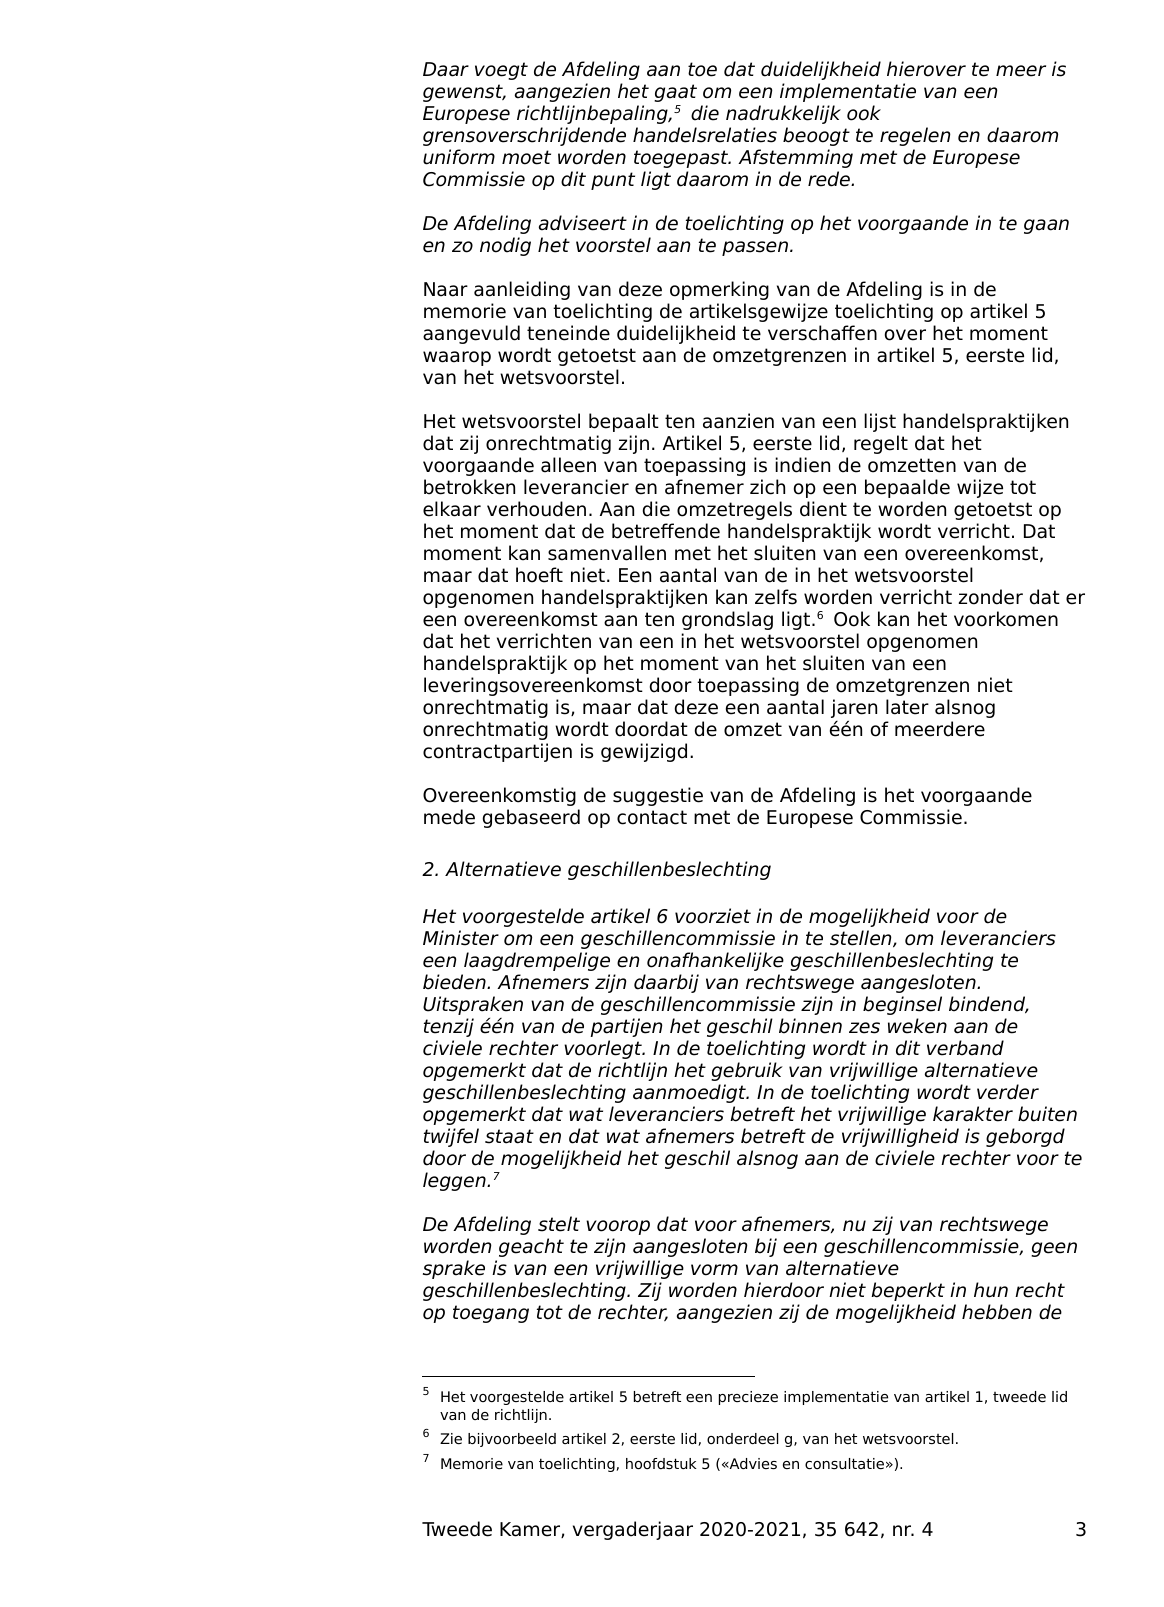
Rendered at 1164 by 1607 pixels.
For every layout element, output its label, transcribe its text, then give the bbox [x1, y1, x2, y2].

text Zie bijvoorbeeld artikel 2, eerste lid, onderdeel g, van het wetsvoorstel. [422, 1427, 1087, 1449]
text De Afdeling stelt voorop dat voor afnemers, nu zij van rechtswege worden geacht te zijn aangesloten bij een geschillencommissie, geen sprake is van een vrijwillige vorm van alternatieve geschillenbeslechting. Zij worden hierdoor niet beperkt in hun recht op toegang tot de rechter, aangezien zij de mogelijkheid hebben de [422, 1214, 1087, 1324]
text Daar voegt de Afdeling aan toe dat duidelijkheid hierover te meer is gewenst, aangezien het gaat om een implementatie van een Europese richtlijnbepaling, die nadrukkelijk ook grensoverschrijdende handelsrelaties beoogt te regelen en daarom uniform moet worden toegepast. Afstemming met de Europese Commissie op dit punt ligt daarom in de rede. [422, 59, 1087, 191]
text De Afdeling adviseert in de toelichting op het voorgaande in te gaan en zo nodig het voorstel aan te passen. [422, 213, 1087, 257]
text Naar aanleiding van deze opmerking van de Afdeling is in de memorie van toelichting de artikelsgewijze toelichting op artikel 5 aangevuld teneinde duidelijkheid te verschaffen over het moment waarop wordt getoetst aan de omzetgrenzen in artikel 5, eerste lid, van het wetsvoorstel. [422, 279, 1087, 389]
text Overeenkomstig de suggestie van de Afdeling is het voorgaande mede gebaseerd op contact met de Europese Commissie. [422, 785, 1087, 829]
text Het wetsvoorstel bepaalt ten aanzien van een lijst handelspraktijken dat zij onrechtmatig zijn. Artikel 5, eerste lid, regelt dat het voorgaande alleen van toepassing is indien de omzetten van de betrokken leverancier en afnemer zich op een bepaalde wijze tot elkaar verhouden. Aan die omzetregels dient te worden getoetst op het moment dat de betreffende handelspraktijk wordt verricht. Dat moment kan samenvallen met het sluiten van een overeenkomst, maar dat hoeft niet. Een aantal van de in het wetsvoorstel opgenomen handelspraktijken kan zelfs worden verricht zonder dat er een overeenkomst aan ten grondslag ligt. Ook kan het voorkomen dat het verrichten van een in het wetsvoorstel opgenomen handelspraktijk op het moment van het sluiten van een leveringsovereenkomst door toepassing de omzetgrenzen niet onrechtmatig is, maar dat deze een aantal jaren later alsnog onrechtmatig wordt doordat de omzet van één of meerdere contractpartijen is gewijzigd. [422, 411, 1087, 763]
text Het voorgestelde artikel 5 betreft een precieze implementatie van artikel 1, tweede lid van de richtlijn. [422, 1385, 1087, 1424]
text Het voorgestelde artikel 6 voorziet in de mogelijkheid voor de Minister om een geschillencommissie in te stellen, om leveranciers een laagdrempelige en onafhankelijke geschillenbeslechting te bieden. Afnemers zijn daarbij van rechtswege aangesloten. Uitspraken van de geschillencommissie zijn in beginsel bindend, tenzij één van de partijen het geschil binnen zes weken aan de civiele rechter voorlegt. In de toelichting wordt in dit verband opgemerkt dat de richtlijn het gebruik van vrijwillige alternatieve geschillenbeslechting aanmoedigt. In de toelichting wordt verder opgemerkt dat wat leveranciers betreft het vrijwillige karakter buiten twijfel staat en dat wat afnemers betreft de vrijwilligheid is geborgd door de mogelijkheid het geschil alsnog aan de civiele rechter voor te leggen. [422, 906, 1087, 1192]
subtitle 2. Alternatieve geschillenbeslechting [422, 859, 1087, 881]
text Memorie van toelichting, hoofdstuk 5 («Advies en consultatie»). [422, 1452, 1087, 1474]
